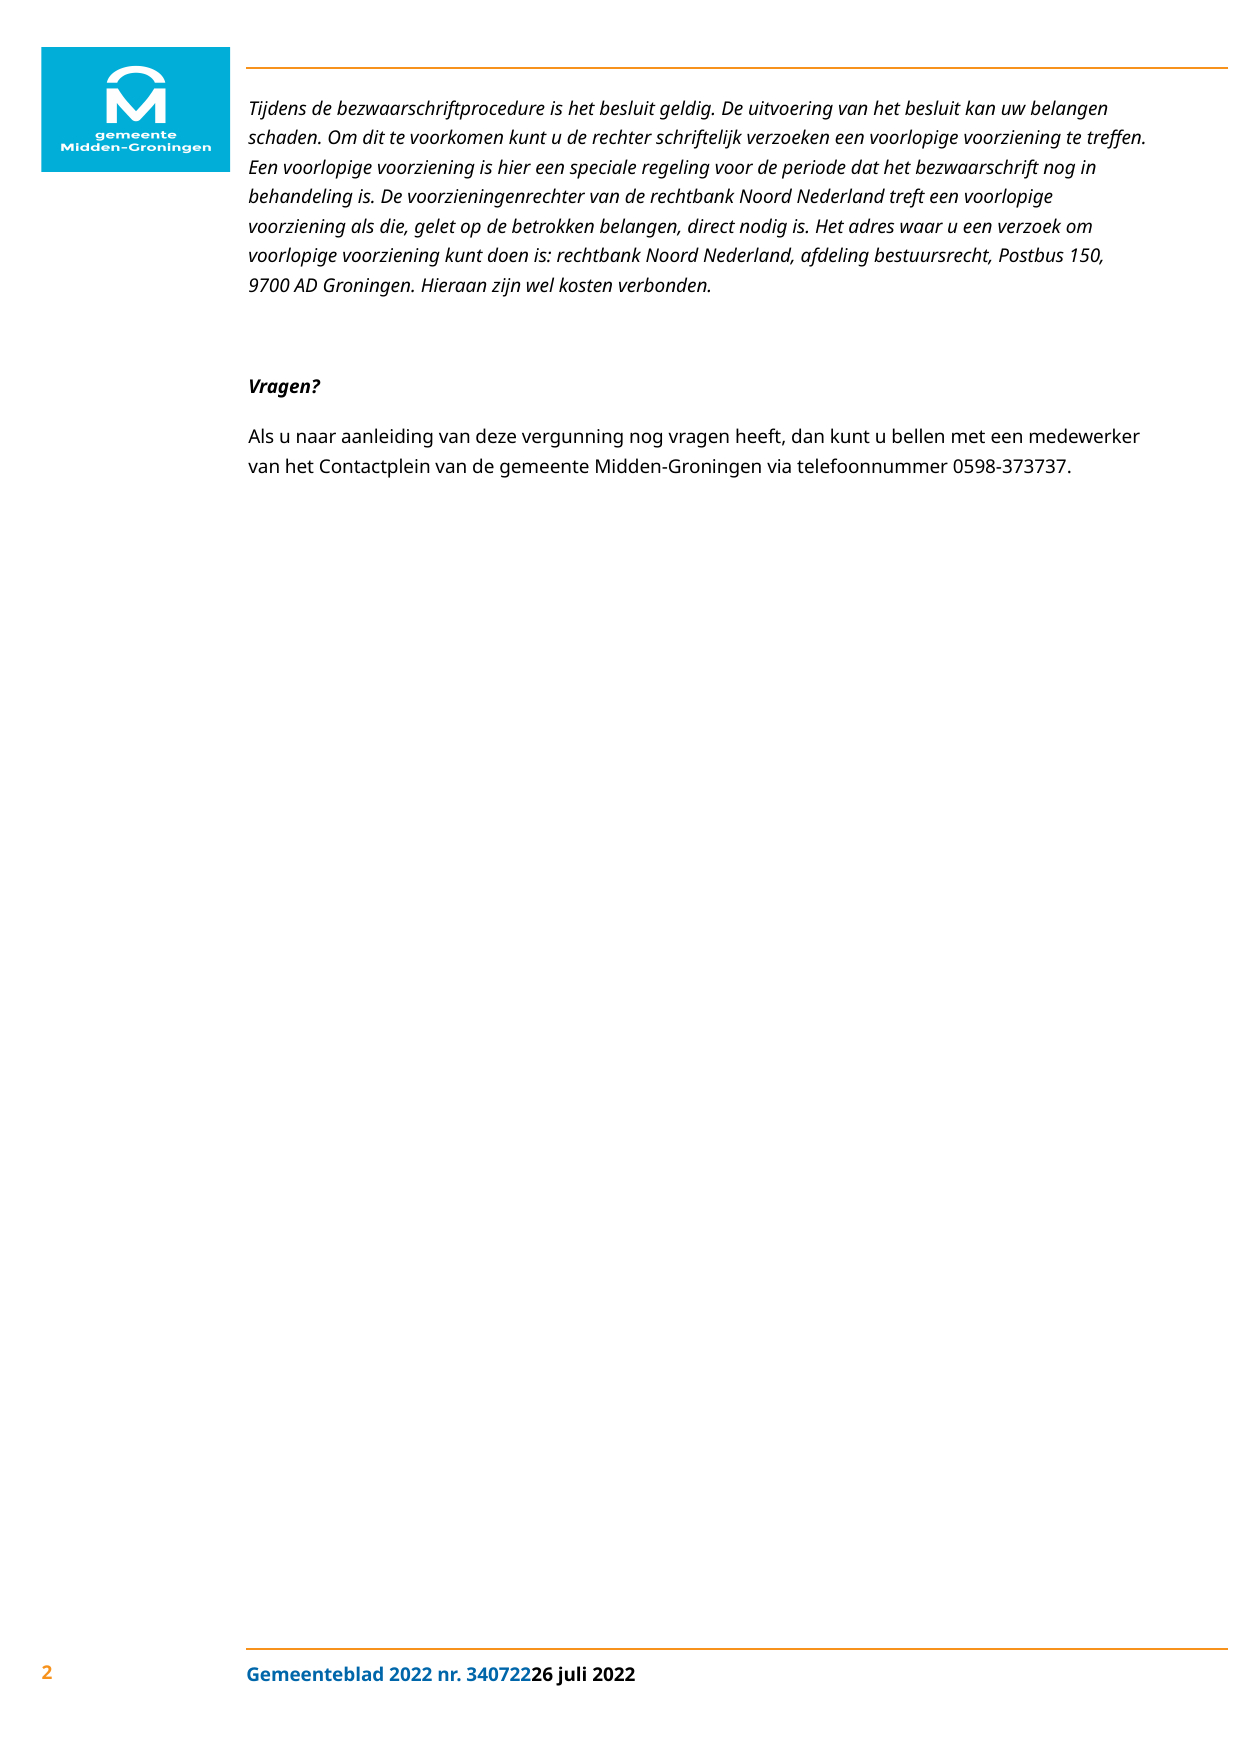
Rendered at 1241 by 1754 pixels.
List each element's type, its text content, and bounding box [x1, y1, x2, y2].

text Als u naar aanleiding van deze vergunning nog vragen heeft, dan kunt u bellen met een medewerker van het Contactplein van de gemeente Midden-Groningen via telefoonnummer 0598-373737. [248, 423, 1152, 479]
picture [107, 89, 165, 122]
picture [184, 146, 190, 153]
picture [108, 66, 164, 82]
text Tijdens de bezwaarschriftprocedure is het besluit geldig. De uitvoering van het besluit kan uw belangen schaden. Om dit te voorkomen kunt u de rechter schriftelijk verzoeken een voorlopige voorziening te treffen. Een voorlopige voorziening is hier een speciale regeling voor de periode dat het bezwaarschrift nog in behandeling is. De voorzieningenrechter van de rechtbank Noord Nederland treft een voorlopige voorziening als die, gelet op de betrokken belangen, direct nodig is. Het adres waar u een verzoek om voorlopige voorziening kunt doen is: rechtbank Noord Nederland, afdeling bestuursrecht, Postbus 150, 9700 AD Groningen. Hieraan zijn wel kosten verbonden. [248, 95, 1152, 298]
text Vragen? [248, 373, 1152, 399]
